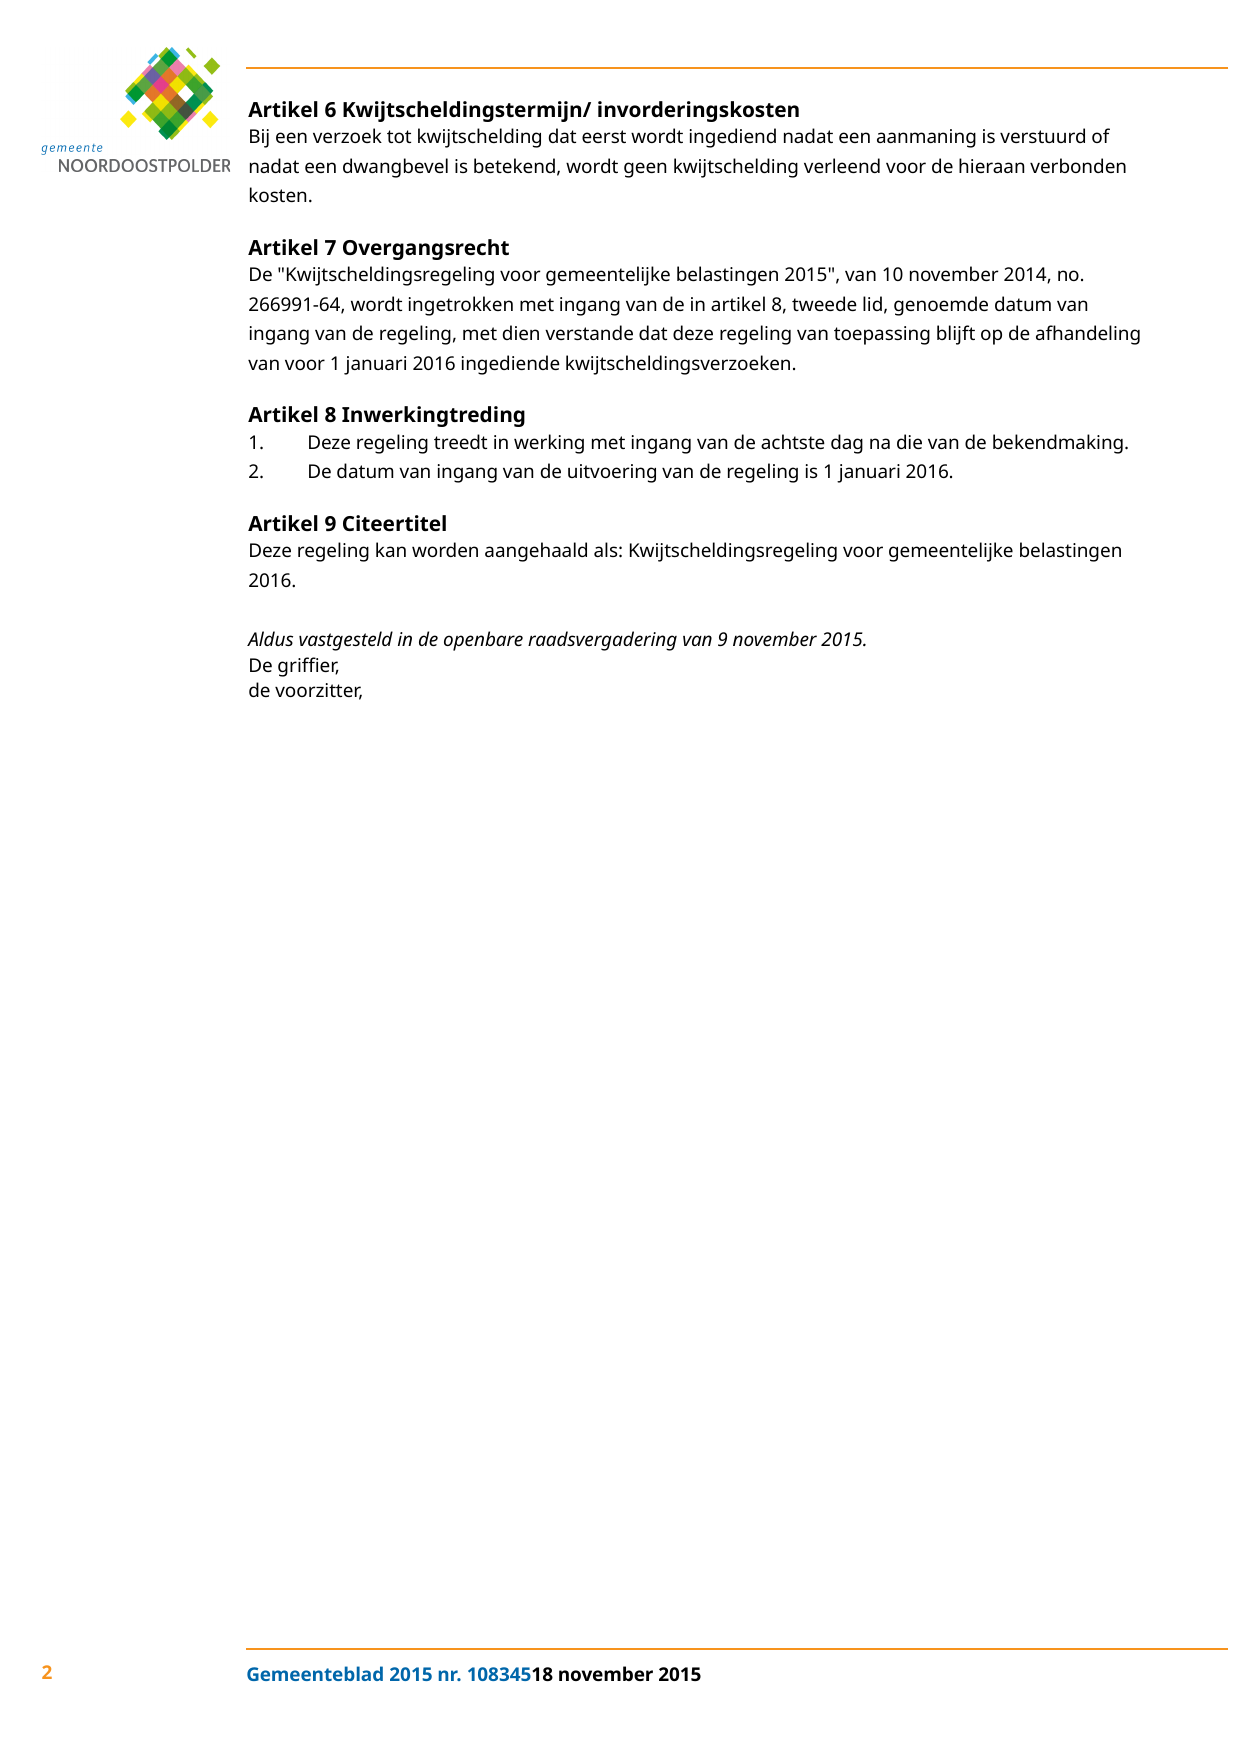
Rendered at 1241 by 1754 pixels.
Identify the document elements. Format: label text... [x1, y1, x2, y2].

picture [41, 47, 231, 172]
text Artikel 9 Citeertitel [248, 509, 1152, 537]
text De "Kwijtscheldingsregeling voor gemeentelijke belastingen 2015", van 10 november 2014, no. 266991-64, wordt ingetrokken met ingang van de in artikel 8, tweede lid, genoemde datum van ingang van de regeling, met dien verstande dat deze regeling van toepassing blijft op de afhandeling van voor 1 januari 2016 ingediende kwijtscheldingsverzoeken. [248, 261, 1152, 376]
text Artikel 6 Kwijtscheldingstermijn/ invorderingskosten [248, 95, 1152, 123]
list Deze regeling treedt in werking met ingang van de achtste dag na die van de bekendmaking. [248, 429, 1152, 454]
text Artikel 7 Overgangsrecht [248, 233, 1152, 261]
text Artikel 8 Inwerkingtreding [248, 400, 1152, 429]
text de voorzitter, [248, 677, 1152, 703]
text Bij een verzoek tot kwijtschelding dat eerst wordt ingediend nadat een aanmaning is verstuurd of nadat een dwangbevel is betekend, wordt geen kwijtschelding verleend voor de hieraan verbonden kosten. [248, 123, 1152, 208]
text Deze regeling kan worden aangehaald als: Kwijtscheldingsregeling voor gemeentelijke belastingen 2016. [248, 537, 1152, 593]
text De griffier, [248, 652, 1152, 677]
list De datum van ingang van de uitvoering van de regeling is 1 januari 2016. [248, 458, 1152, 484]
text Aldus vastgesteld in de openbare raadsvergadering van 9 november 2015. [248, 626, 1152, 652]
